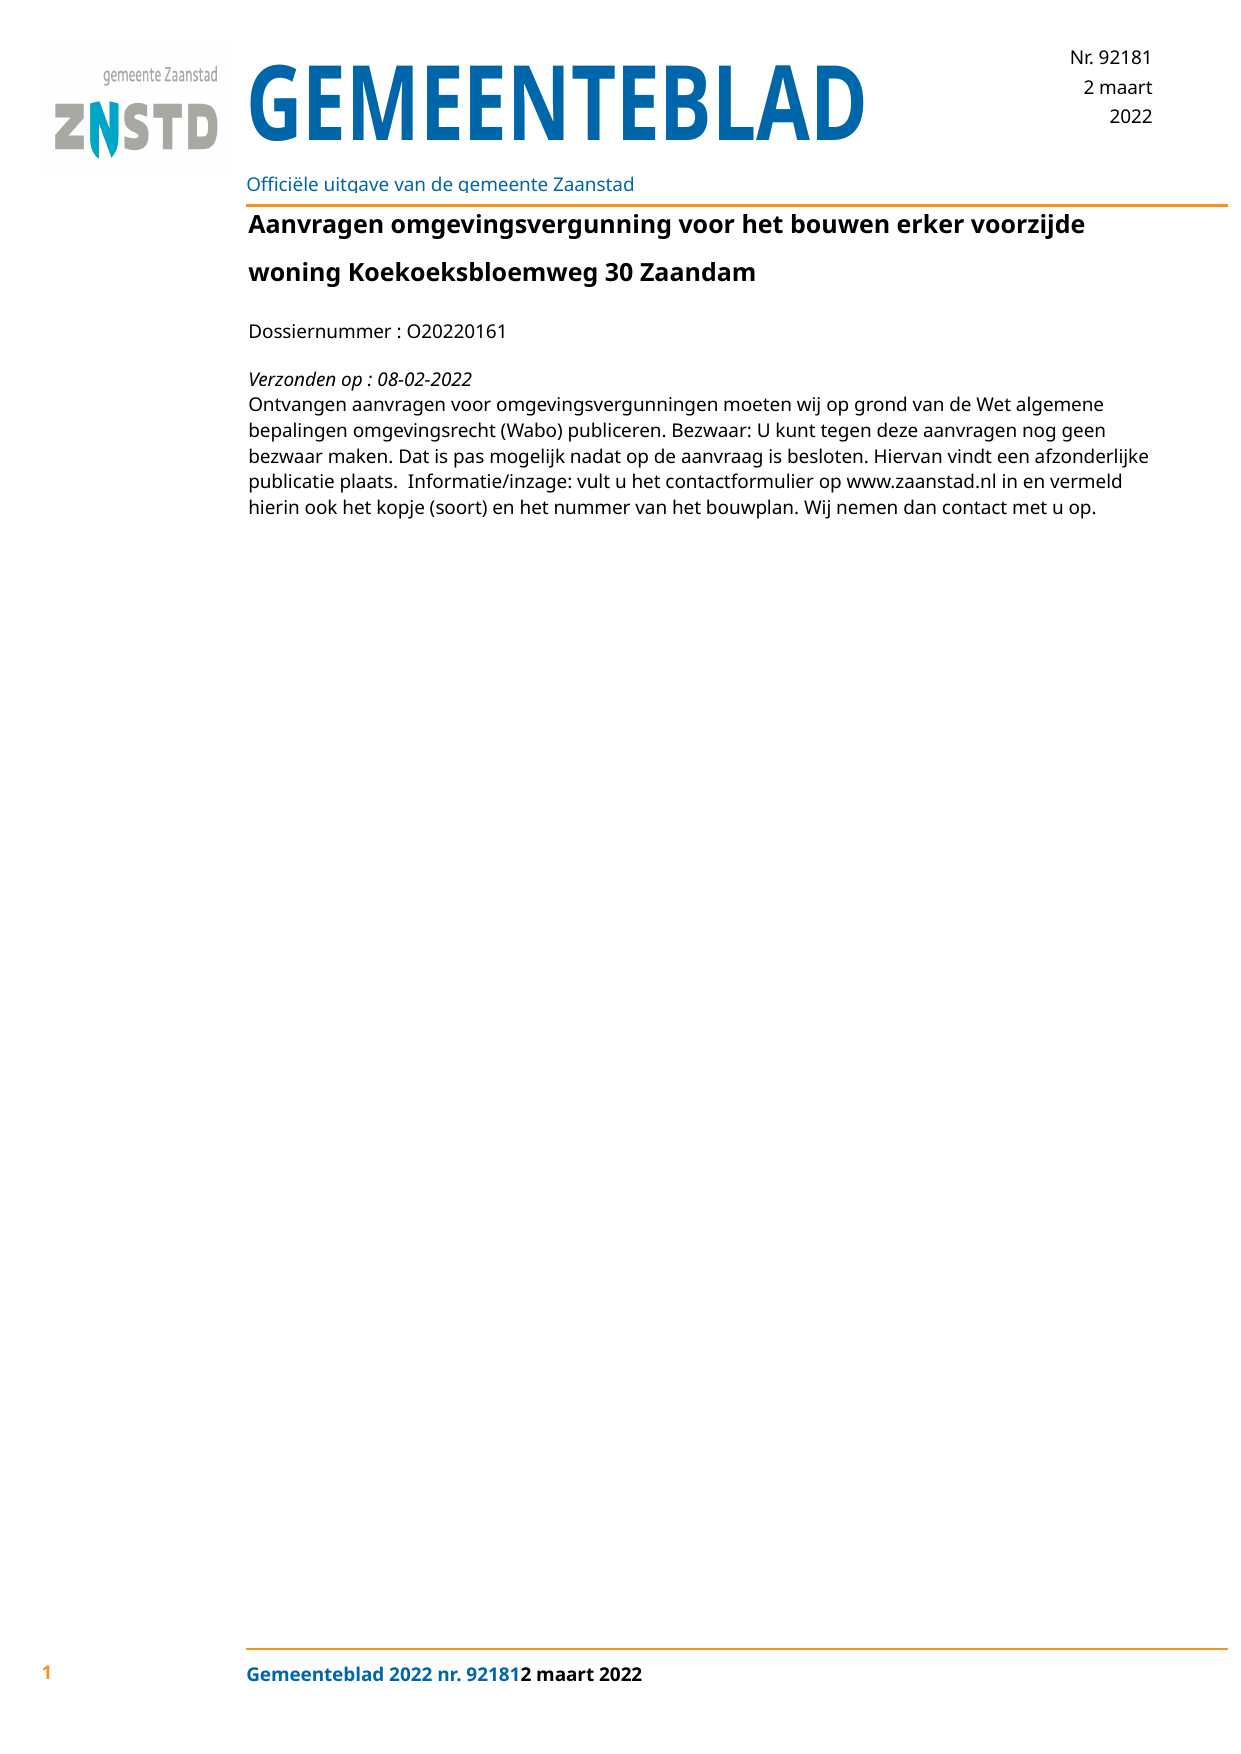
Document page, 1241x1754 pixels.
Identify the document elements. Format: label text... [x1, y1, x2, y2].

picture [41, 47, 231, 172]
text Dossiernummer : O20220161 [248, 318, 1152, 344]
text Verzonden op : 08-02-2022 [248, 366, 1152, 391]
text Aanvragen omgevingsvergunning voor het bouwen erker voorzijde woning Koekoeksbloemweg 30 Zaandam [248, 207, 1152, 288]
text Ontvangen aanvragen voor omgevingsvergunningen moeten wij op grond van de Wet algemene bepalingen omgevingsrecht (Wabo) publiceren. Bezwaar: U kunt tegen deze aanvragen nog geen bezwaar maken. Dat is pas mogelijk nadat op de aanvraag is besloten. Hiervan vindt een afzonderlijke publicatie plaats. Informatie/inzage: vult u het contactformulier op www.zaanstad.nl in en vermeld hierin ook het kopje (soort) en het nummer van het bouwplan. Wij nemen dan contact met u op. [248, 391, 1152, 520]
